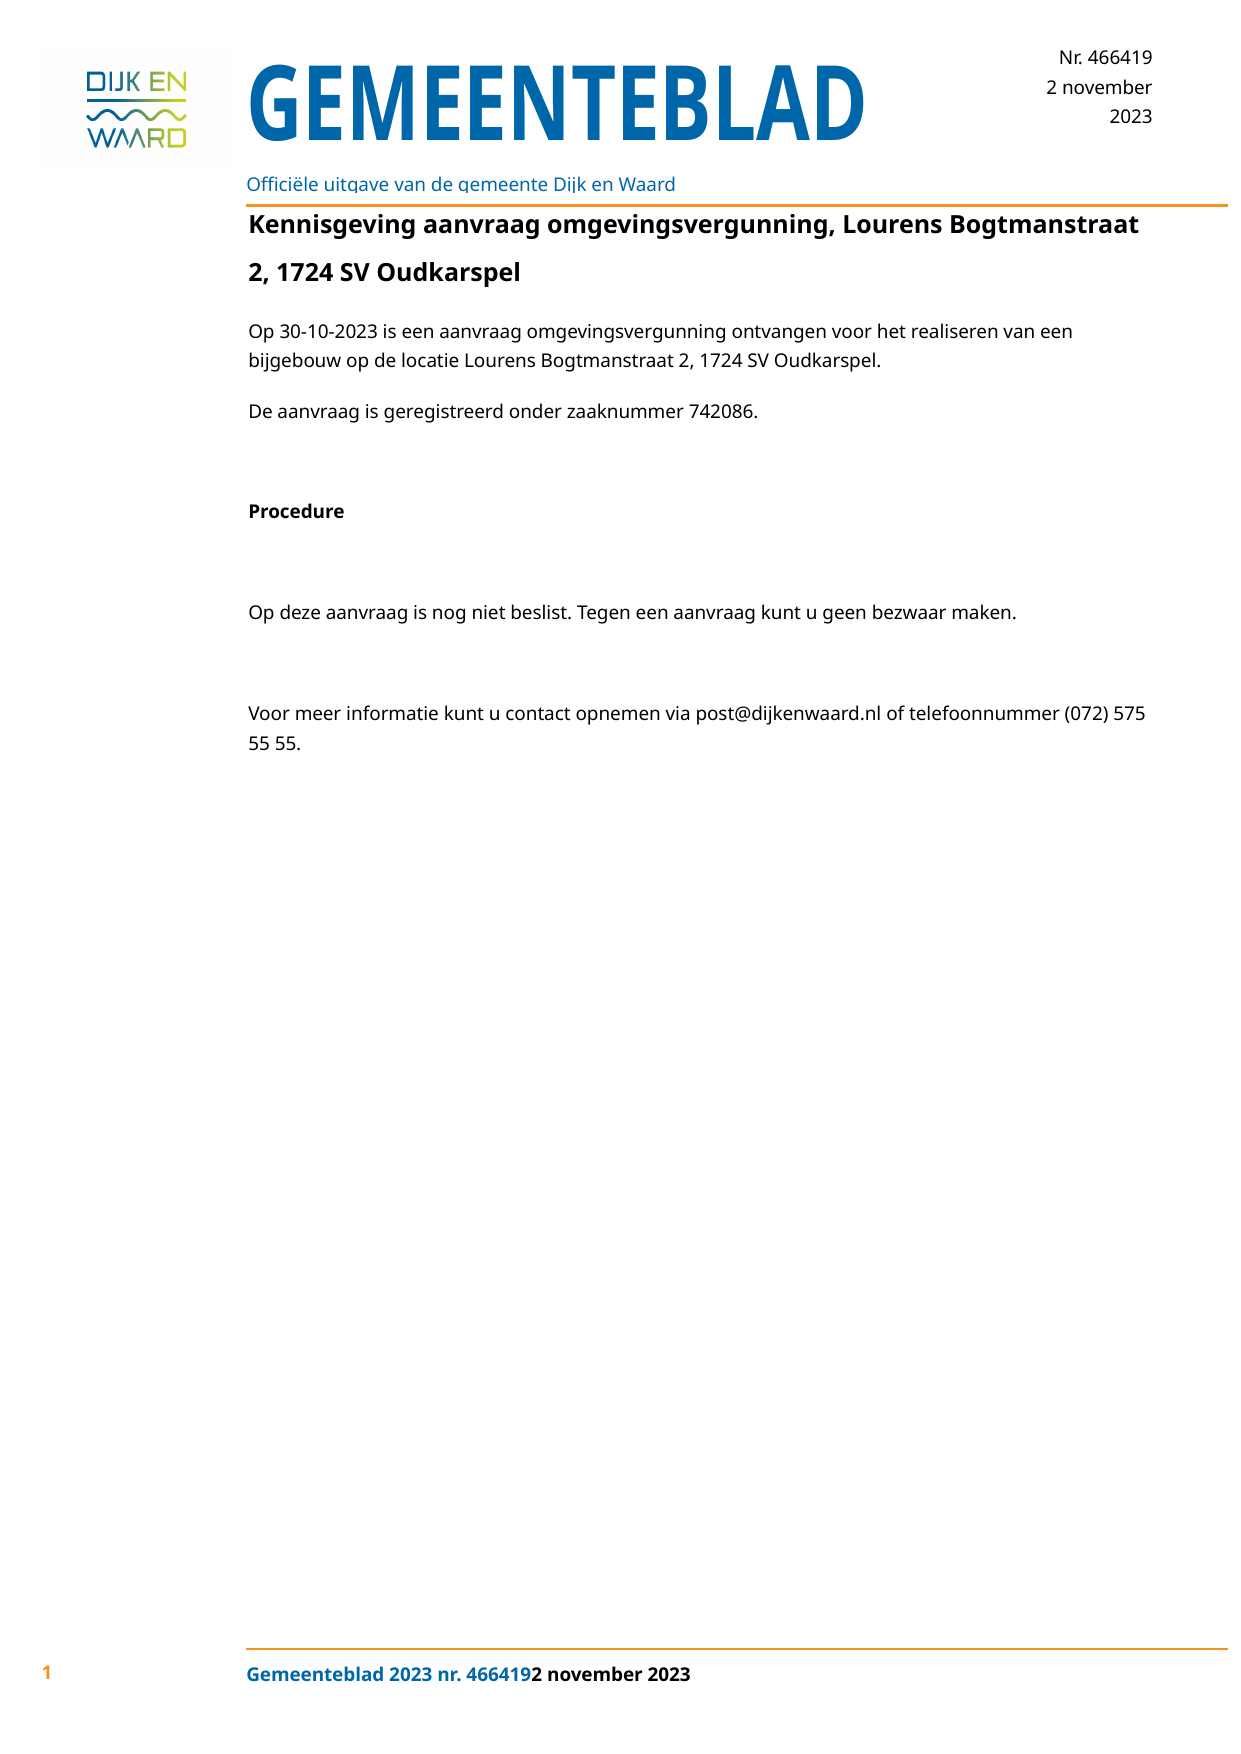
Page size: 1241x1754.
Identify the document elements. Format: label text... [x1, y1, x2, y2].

text Procedure [248, 499, 1152, 524]
text Op deze aanvraag is nog niet beslist. Tegen een aanvraag kunt u geen bezwaar maken. [248, 599, 1152, 625]
text Kennisgeving aanvraag omgevingsvergunning, Lourens Bogtmanstraat 2, 1724 SV Oudkarspel [248, 207, 1152, 288]
text Voor meer informatie kunt u contact opnemen via post@dijkenwaard.nl of telefoonnummer (072) 575 55 55. [248, 700, 1152, 756]
picture [41, 47, 231, 172]
text De aanvraag is geregistreerd onder zaaknummer 742086. [248, 398, 1152, 424]
text Op 30-10-2023 is een aanvraag omgevingsvergunning ontvangen voor het realiseren van een bijgebouw op de locatie Lourens Bogtmanstraat 2, 1724 SV Oudkarspel. [248, 318, 1152, 373]
